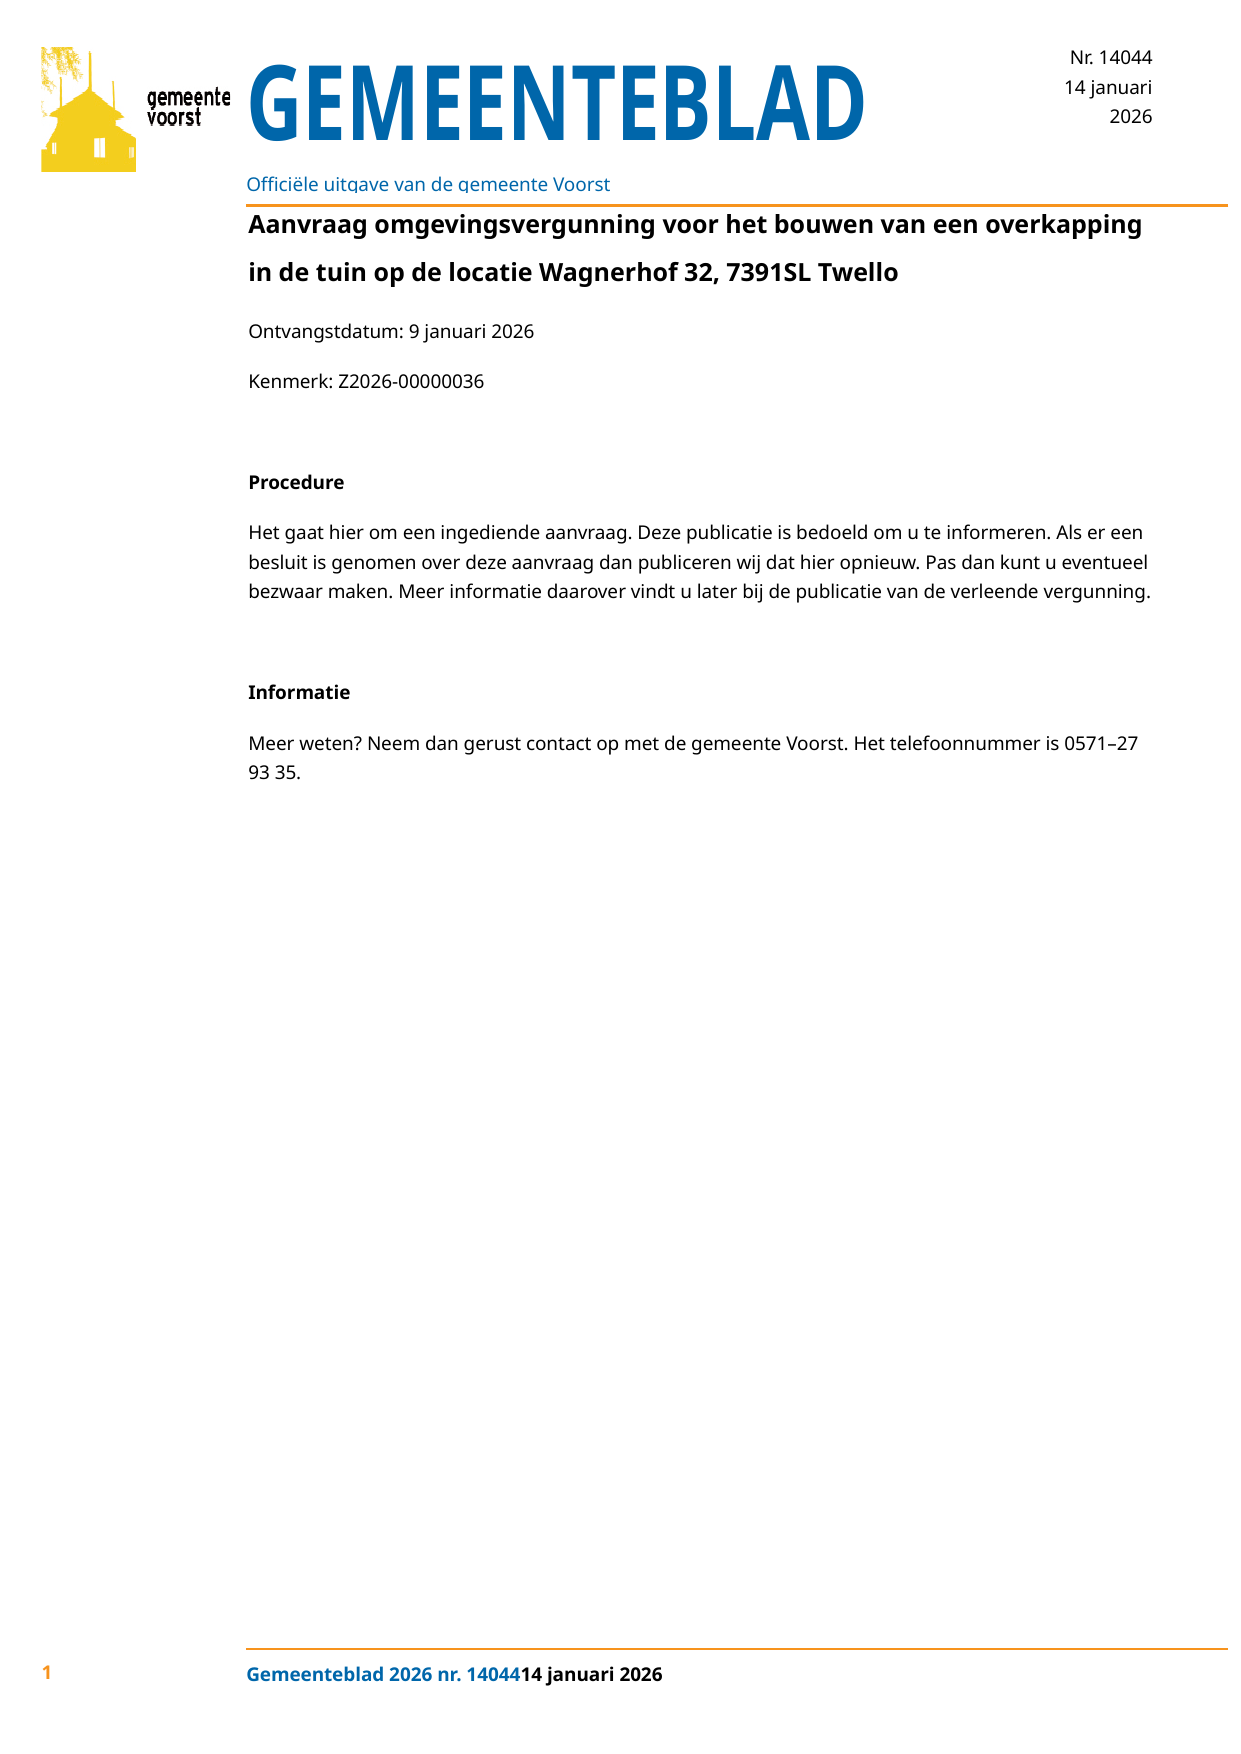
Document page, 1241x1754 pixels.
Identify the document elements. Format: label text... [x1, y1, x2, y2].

text Kenmerk: Z2026-00000036 [248, 368, 1152, 394]
text Ontvangstdatum: 9 januari 2026 [248, 318, 1152, 344]
text Aanvraag omgevingsvergunning voor het bouwen van een overkapping in de tuin op de locatie Wagnerhof 32, 7391SL Twello [248, 207, 1152, 288]
picture [41, 47, 231, 172]
text Het gaat hier om een ingediende aanvraag. Deze publicatie is bedoeld om u te informeren. Als er een besluit is genomen over deze aanvraag dan publiceren wij dat hier opnieuw. Pas dan kunt u eventueel bezwaar maken. Meer informatie daarover vindt u later bij de publicatie van de verleende vergunning. [248, 519, 1152, 604]
text Procedure [248, 469, 1152, 495]
text Informatie [248, 679, 1152, 705]
text Meer weten? Neem dan gerust contact op met de gemeente Voorst. Het telefoonnummer is 0571–27 93 35. [248, 730, 1152, 785]
